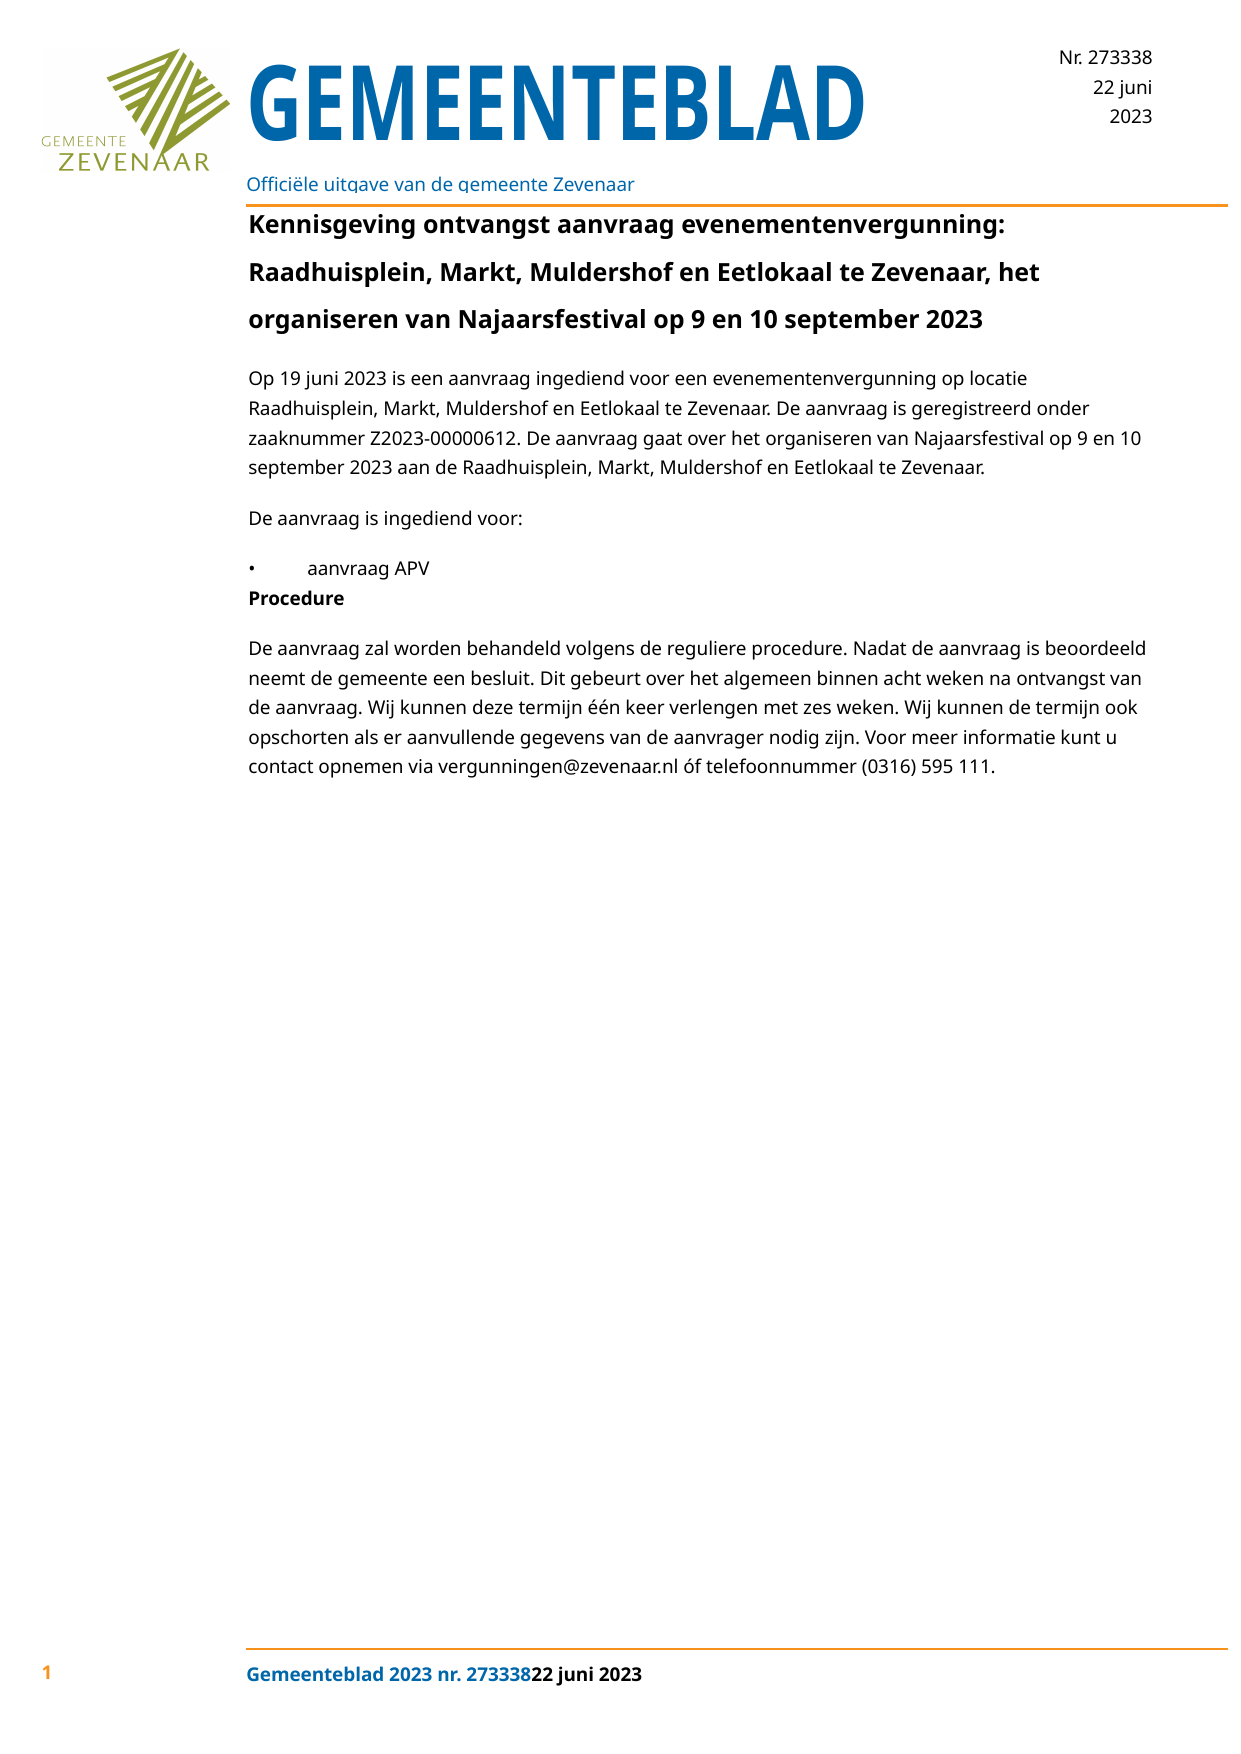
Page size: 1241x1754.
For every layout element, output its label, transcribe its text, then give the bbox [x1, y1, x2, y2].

picture [41, 47, 231, 172]
text Op 19 juni 2023 is een aanvraag ingediend voor een evenementenvergunning op locatie Raadhuisplein, Markt, Muldershof en Eetlokaal te Zevenaar. De aanvraag is geregistreerd onder zaaknummer Z2023-00000612. De aanvraag gaat over het organiseren van Najaarsfestival op 9 en 10 september 2023 aan de Raadhuisplein, Markt, Muldershof en Eetlokaal te Zevenaar. [248, 366, 1152, 480]
text Procedure [248, 585, 1152, 610]
text De aanvraag zal worden behandeld volgens de reguliere procedure. Nadat de aanvraag is beoordeeld neemt de gemeente een besluit. Dit gebeurt over het algemeen binnen acht weken na ontvangst van de aanvraag. Wij kunnen deze termijn één keer verlengen met zes weken. Wij kunnen de termijn ook opschorten als er aanvullende gegevens van de aanvrager nodig zijn. Voor meer informatie kunt u contact opnemen via vergunningen@zevenaar.nl óf telefoonnummer (0316) 595 111. [248, 635, 1152, 779]
list aanvraag APV [248, 555, 1152, 581]
text De aanvraag is ingediend voor: [248, 505, 1152, 530]
text Kennisgeving ontvangst aanvraag evenementenvergunning: Raadhuisplein, Markt, Muldershof en Eetlokaal te Zevenaar, het organiseren van Najaarsfestival op 9 en 10 september 2023 [248, 207, 1152, 336]
